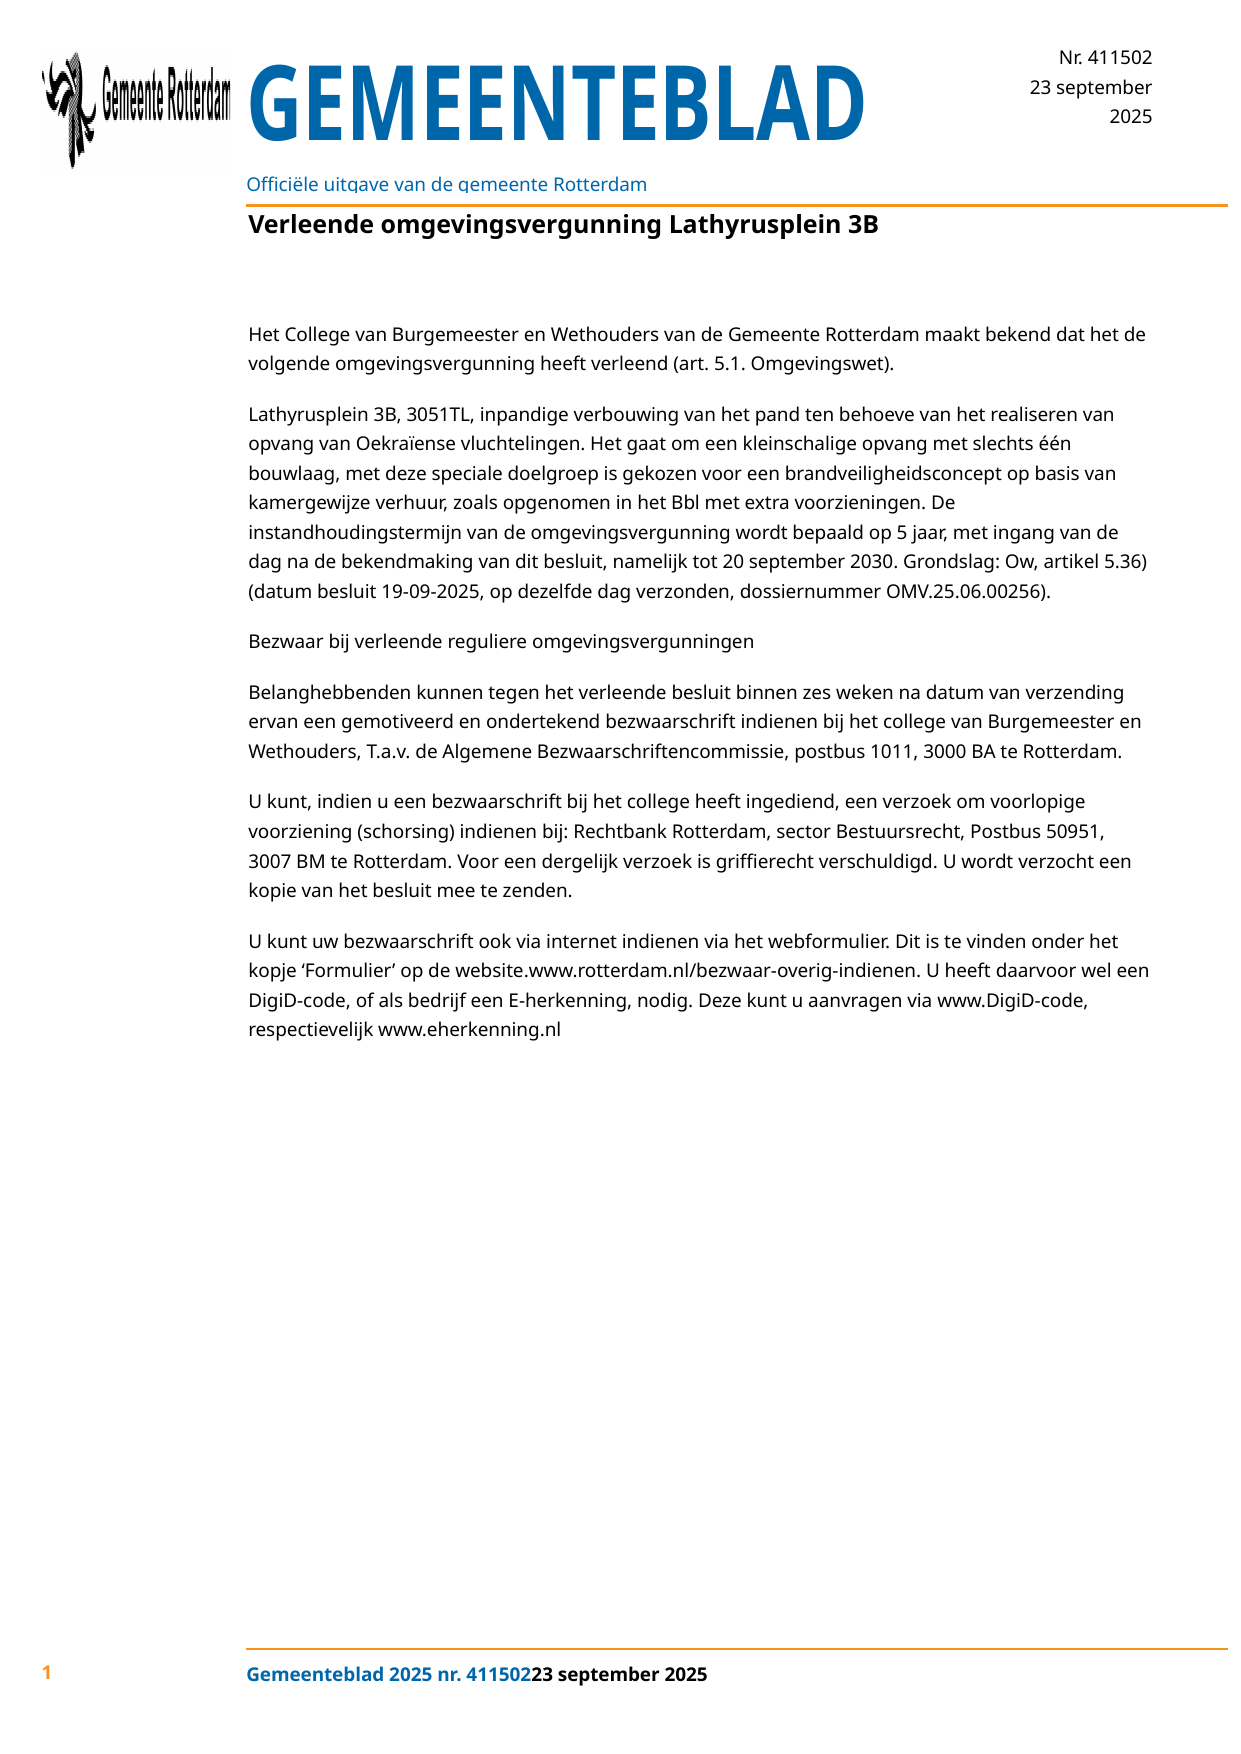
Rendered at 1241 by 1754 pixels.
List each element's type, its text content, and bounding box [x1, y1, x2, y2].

text Bezwaar bij verleende reguliere omgevingsvergunningen [248, 629, 1152, 654]
text U kunt, indien u een bezwaarschrift bij het college heeft ingediend, een verzoek om voorlopige voorziening (schorsing) indienen bij: Rechtbank Rotterdam, sector Bestuursrecht, Postbus 50951, 3007 BM te Rotterdam. Voor een dergelijk verzoek is griffierecht verschuldigd. U wordt verzocht een kopie van het besluit mee te zenden. [248, 789, 1152, 903]
text Belanghebbenden kunnen tegen het verleende besluit binnen zes weken na datum van verzending ervan een gemotiveerd en ondertekend bezwaarschrift indienen bij het college van Burgemeester en Wethouders, T.a.v. de Algemene Bezwaarschriftencommissie, postbus 1011, 3000 BA te Rotterdam. [248, 679, 1152, 764]
text Verleende omgevingsvergunning Lathyrusplein 3B [248, 207, 1152, 241]
picture [41, 47, 231, 172]
text U kunt uw bezwaarschrift ook via internet indienen via het webformulier. Dit is te vinden onder het kopje ‘Formulier’ op de website.www.rotterdam.nl/bezwaar-overig-indienen. U heeft daarvoor wel een DigiD-code, of als bedrijf een E-herkenning, nodig. Deze kunt u aanvragen via www.DigiD-code, respectievelijk www.eherkenning.nl [248, 928, 1152, 1042]
text Lathyrusplein 3B, 3051TL, inpandige verbouwing van het pand ten behoeve van het realiseren van opvang van Oekraïense vluchtelingen. Het gaat om een kleinschalige opvang met slechts één bouwlaag, met deze speciale doelgroep is gekozen voor een brandveiligheidsconcept op basis van kamergewijze verhuur, zoals opgenomen in het Bbl met extra voorzieningen. De instandhoudingstermijn van de omgevingsvergunning wordt bepaald op 5 jaar, met ingang van de dag na de bekendmaking van dit besluit, namelijk tot 20 september 2030. Grondslag: Ow, artikel 5.36) (datum besluit 19-09-2025, op dezelfde dag verzonden, dossiernummer OMV.25.06.00256). [248, 401, 1152, 604]
text Het College van Burgemeester en Wethouders van de Gemeente Rotterdam maakt bekend dat het de volgende omgevingsvergunning heeft verleend (art. 5.1. Omgevingswet). [248, 321, 1152, 376]
